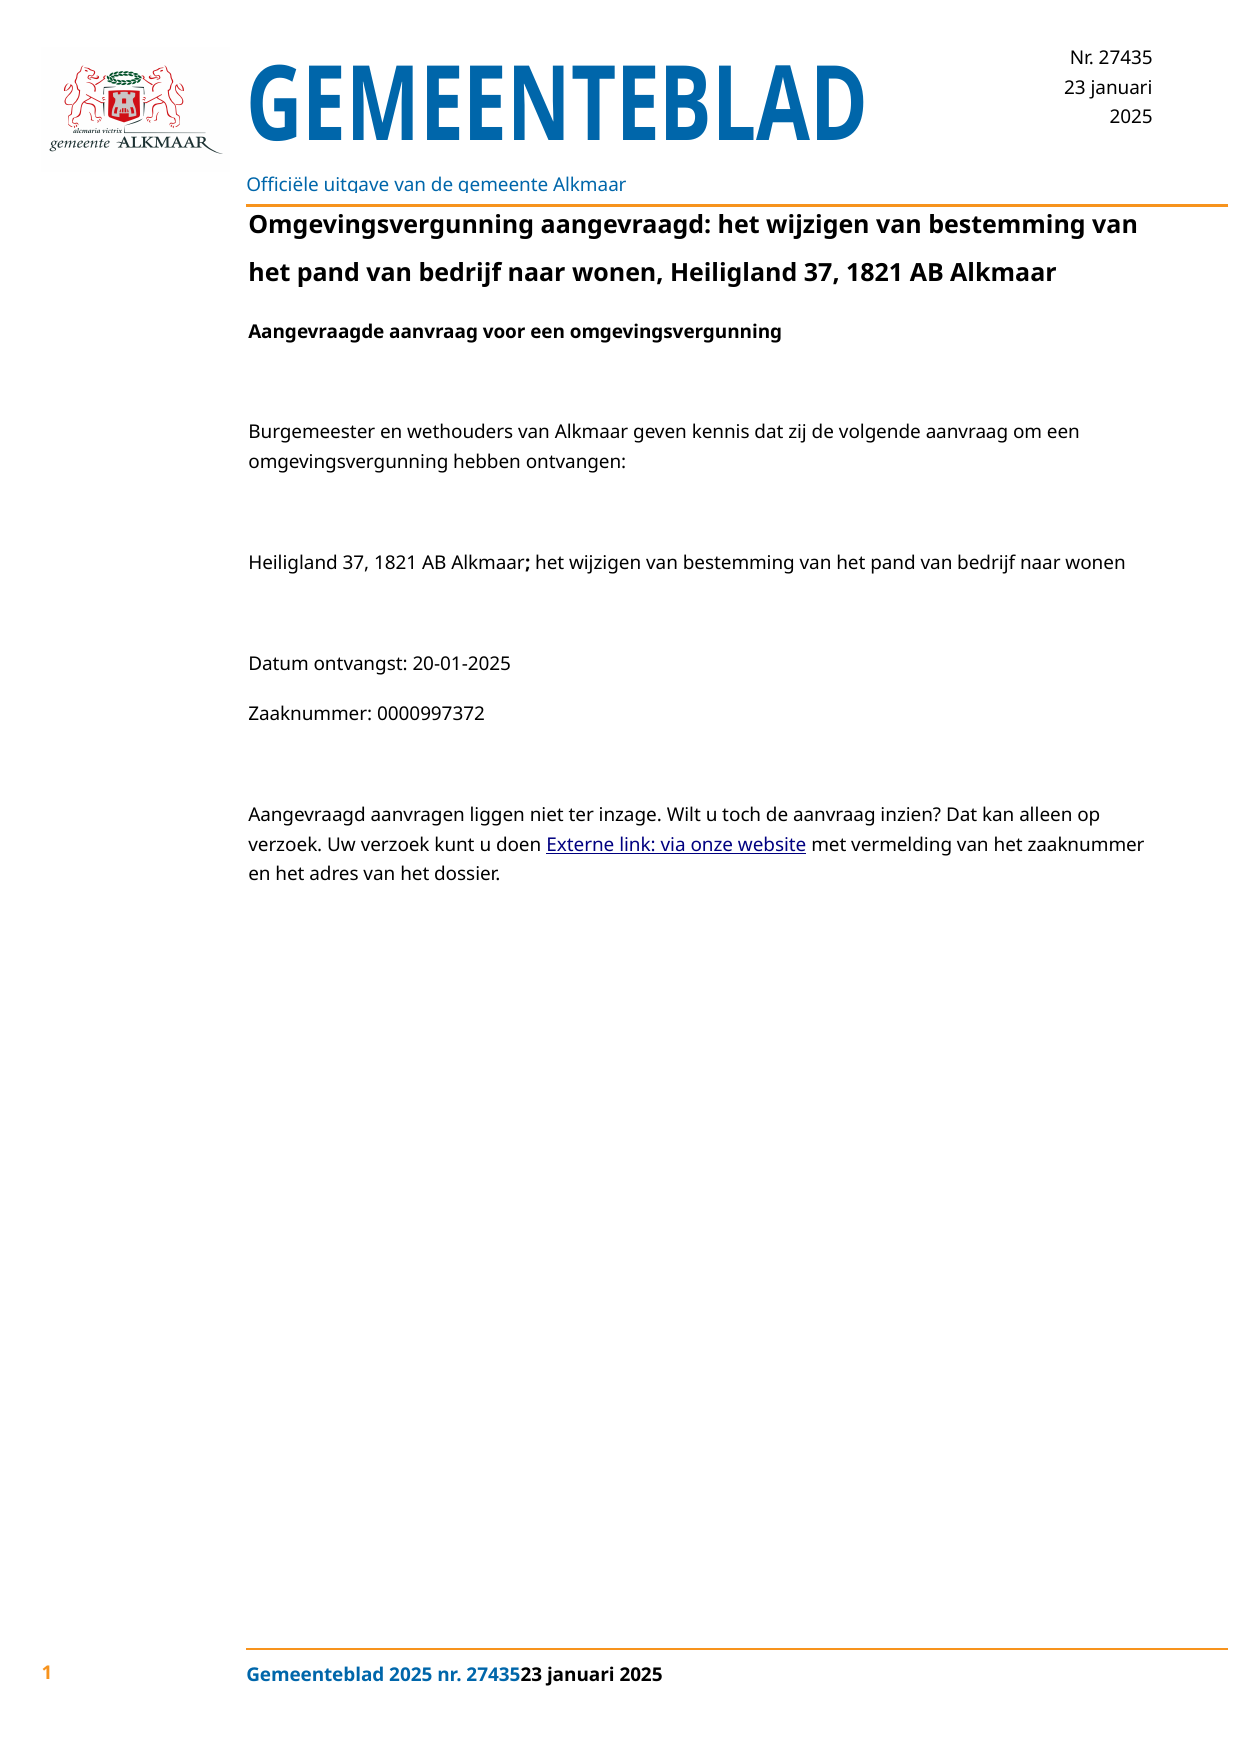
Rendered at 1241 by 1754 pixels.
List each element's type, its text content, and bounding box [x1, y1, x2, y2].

text Aangevraagde aanvraag voor een omgevingsvergunning [248, 318, 1152, 344]
text Aangevraagd aanvragen liggen niet ter inzage. Wilt u toch de aanvraag inzien? Dat kan alleen op verzoek. Uw verzoek kunt u doen Externe link: via onze website met vermelding van het zaaknummer en het adres van het dossier. [248, 801, 1152, 886]
text Datum ontvangst: 20-01-2025 [248, 650, 1152, 676]
text Heiligland 37, 1821 AB Alkmaar; het wijzigen van bestemming van het pand van bedrijf naar wonen [248, 549, 1152, 575]
picture [41, 47, 231, 172]
text Omgevingsvergunning aangevraagd: het wijzigen van bestemming van het pand van bedrijf naar wonen, Heiligland 37, 1821 AB Alkmaar [248, 207, 1152, 288]
text Burgemeester en wethouders van Alkmaar geven kennis dat zij de volgende aanvraag om een omgevingsvergunning hebben ontvangen: [248, 419, 1152, 474]
text Zaaknummer: 0000997372 [248, 700, 1152, 726]
